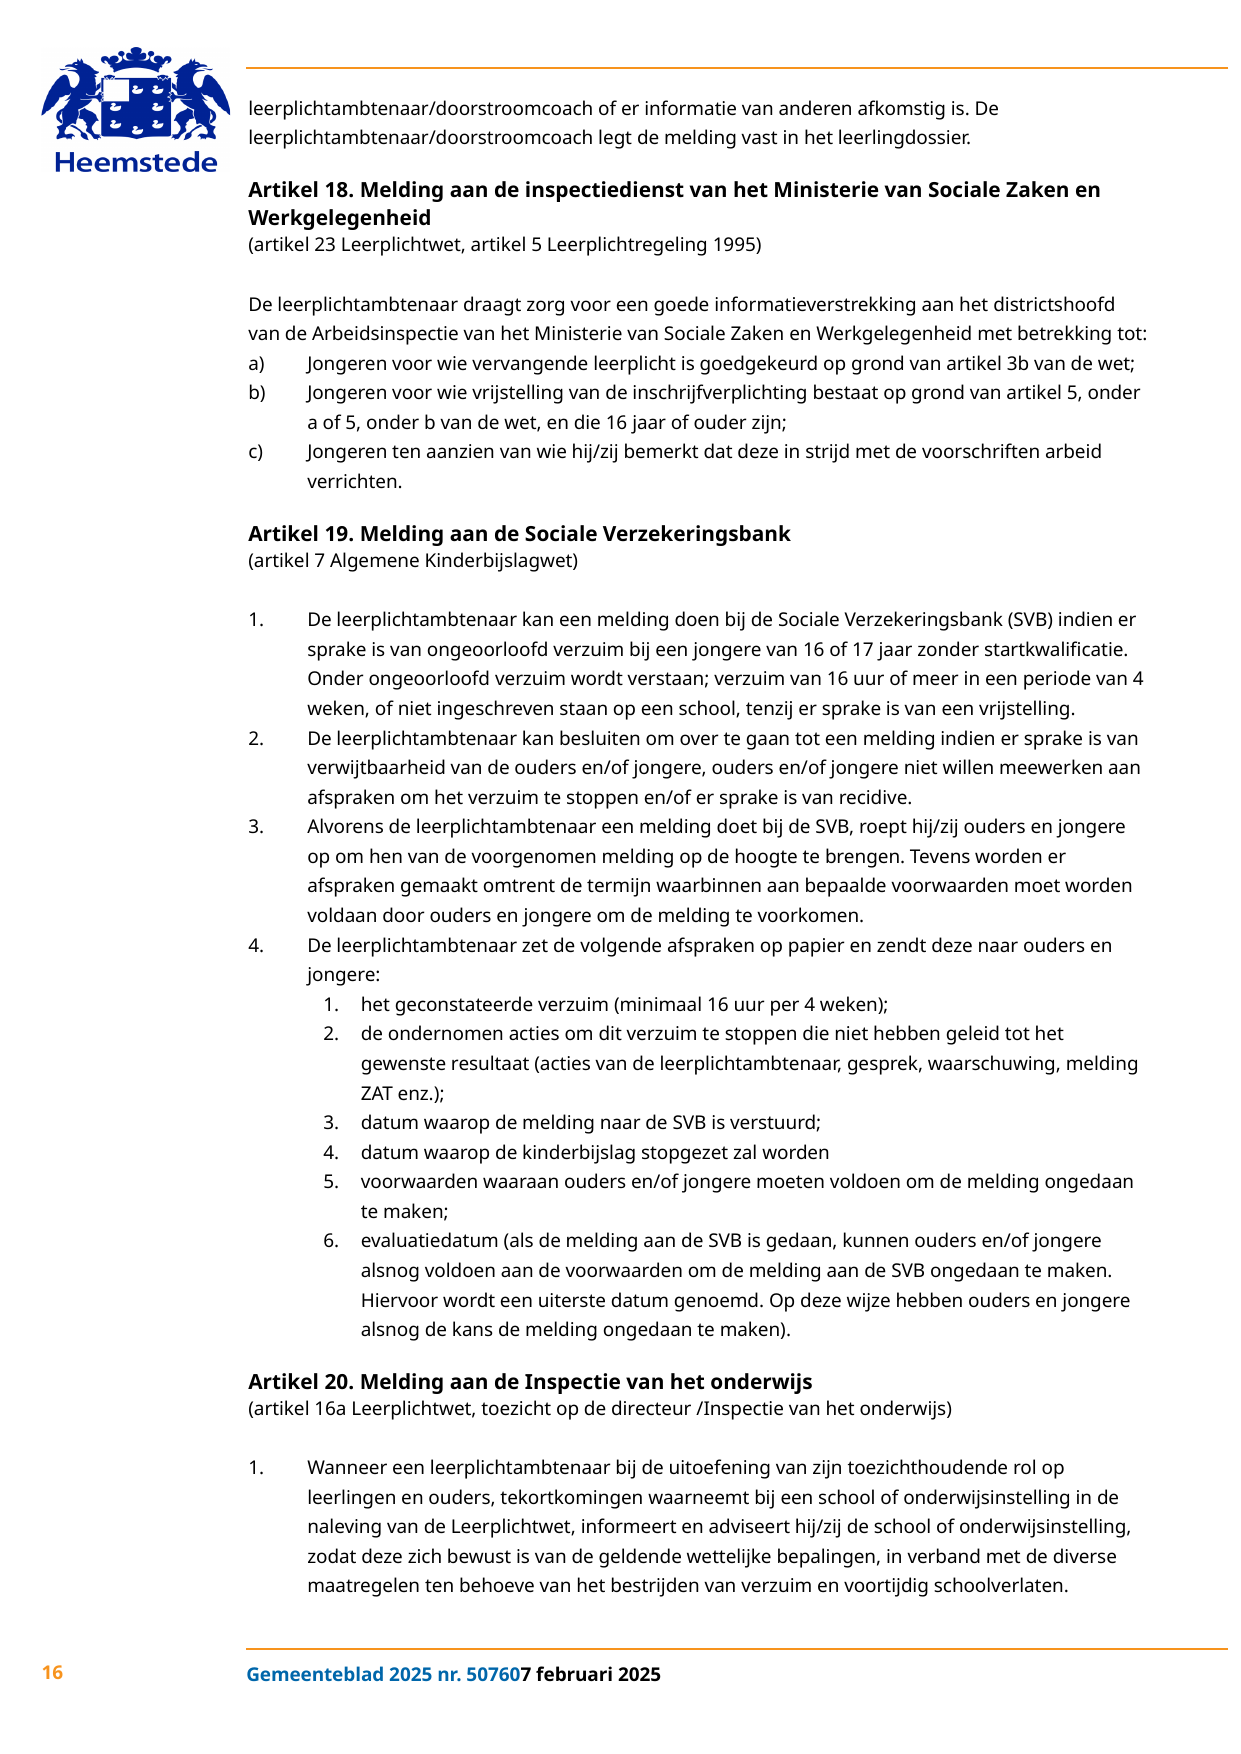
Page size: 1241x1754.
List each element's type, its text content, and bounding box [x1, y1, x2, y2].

list De leerplichtambtenaar zet de volgende afspraken op papier en zendt deze naar ouders en jongere: [248, 932, 1152, 987]
list De leerplichtambtenaar kan een melding doen bij de Sociale Verzekeringsbank (SVB) indien er sprake is van ongeoorloofd verzuim bij een jongere van 16 of 17 jaar zonder startkwalificatie. Onder ongeoorloofd verzuim wordt verstaan; verzuim van 16 uur of meer in een periode van 4 weken, of niet ingeschreven staan op een school, tenzij er sprake is van een vrijstelling. [248, 606, 1152, 721]
list Jongeren voor wie vervangende leerplicht is goedgekeurd op grond van artikel 3b van de wet; [248, 350, 1152, 376]
list Alvorens de leerplichtambtenaar een melding doet bij de SVB, roept hij/zij ouders en jongere op om hen van de voorgenomen melding op de hoogte te brengen. Tevens worden er afspraken gemaakt omtrent de termijn waarbinnen aan bepaalde voorwaarden moet worden voldaan door ouders en jongere om de melding te voorkomen. [248, 813, 1152, 928]
list Wanneer een leerplichtambtenaar bij de uitoefening van zijn toezichthoudende rol op leerlingen en ouders, tekortkomingen waarneemt bij een school of onderwijsinstelling in de naleving van de Leerplichtwet, informeert en adviseert hij/zij de school of onderwijsinstelling, zodat deze zich bewust is van de geldende wettelijke bepalingen, in verband met de diverse maatregelen ten behoeve van het bestrijden van verzuim en voortijdig schoolverlaten. [248, 1454, 1152, 1598]
list het geconstateerde verzuim (minimaal 16 uur per 4 weken); [323, 991, 1152, 1017]
list datum waarop de kinderbijslag stopgezet zal worden [323, 1139, 1152, 1164]
list De leerplichtambtenaar kan besluiten om over te gaan tot een melding indien er sprake is van verwijtbaarheid van de ouders en/of jongere, ouders en/of jongere niet willen meewerken aan afspraken om het verzuim te stoppen en/of er sprake is van recidive. [248, 725, 1152, 809]
list evaluatiedatum (als de melding aan de SVB is gedaan, kunnen ouders en/of jongere alsnog voldoen aan de voorwaarden om de melding aan de SVB ongedaan te maken. Hiervoor wordt een uiterste datum genoemd. Op deze wijze hebben ouders en jongere alsnog de kans de melding ongedaan te maken). [323, 1228, 1152, 1342]
list voorwaarden waaraan ouders en/of jongere moeten voldoen om de melding ongedaan te maken; [323, 1168, 1152, 1224]
text Artikel 20. Melding aan de Inspectie van het onderwijs [248, 1367, 1152, 1395]
text Artikel 18. Melding aan de inspectiedienst van het Ministerie van Sociale Zaken en Werkgelegenheid [248, 175, 1152, 232]
text leerplichtambtenaar/doorstroomcoach of er informatie van anderen afkomstig is. De leerplichtambtenaar/doorstroomcoach legt de melding vast in het leerlingdossier. [248, 95, 1152, 150]
text (artikel 16a Leerplichtwet, toezicht op de directeur /Inspectie van het onderwijs) [248, 1395, 1152, 1421]
text Artikel 19. Melding aan de Sociale Verzekeringsbank [248, 519, 1152, 547]
text (artikel 23 Leerplichtwet, artikel 5 Leerplichtregeling 1995) [248, 232, 1152, 257]
list Jongeren voor wie vrijstelling van de inschrijfverplichting bestaat op grond van artikel 5, onder a of 5, onder b van de wet, en die 16 jaar of ouder zijn; [248, 379, 1152, 435]
list datum waarop de melding naar de SVB is verstuurd; [323, 1109, 1152, 1135]
list de ondernomen acties om dit verzuim te stoppen die niet hebben geleid tot het gewenste resultaat (acties van de leerplichtambtenaar, gesprek, waarschuwing, melding ZAT enz.); [323, 1021, 1152, 1105]
list Jongeren ten aanzien van wie hij/zij bemerkt dat deze in strijd met de voorschriften arbeid verrichten. [248, 439, 1152, 494]
text (artikel 7 Algemene Kinderbijslagwet) [248, 547, 1152, 573]
picture [41, 47, 231, 172]
text De leerplichtambtenaar draagt zorg voor een goede informatieverstrekking aan het districtshoofd van de Arbeidsinspectie van het Ministerie van Sociale Zaken en Werkgelegenheid met betrekking tot: [248, 291, 1152, 346]
